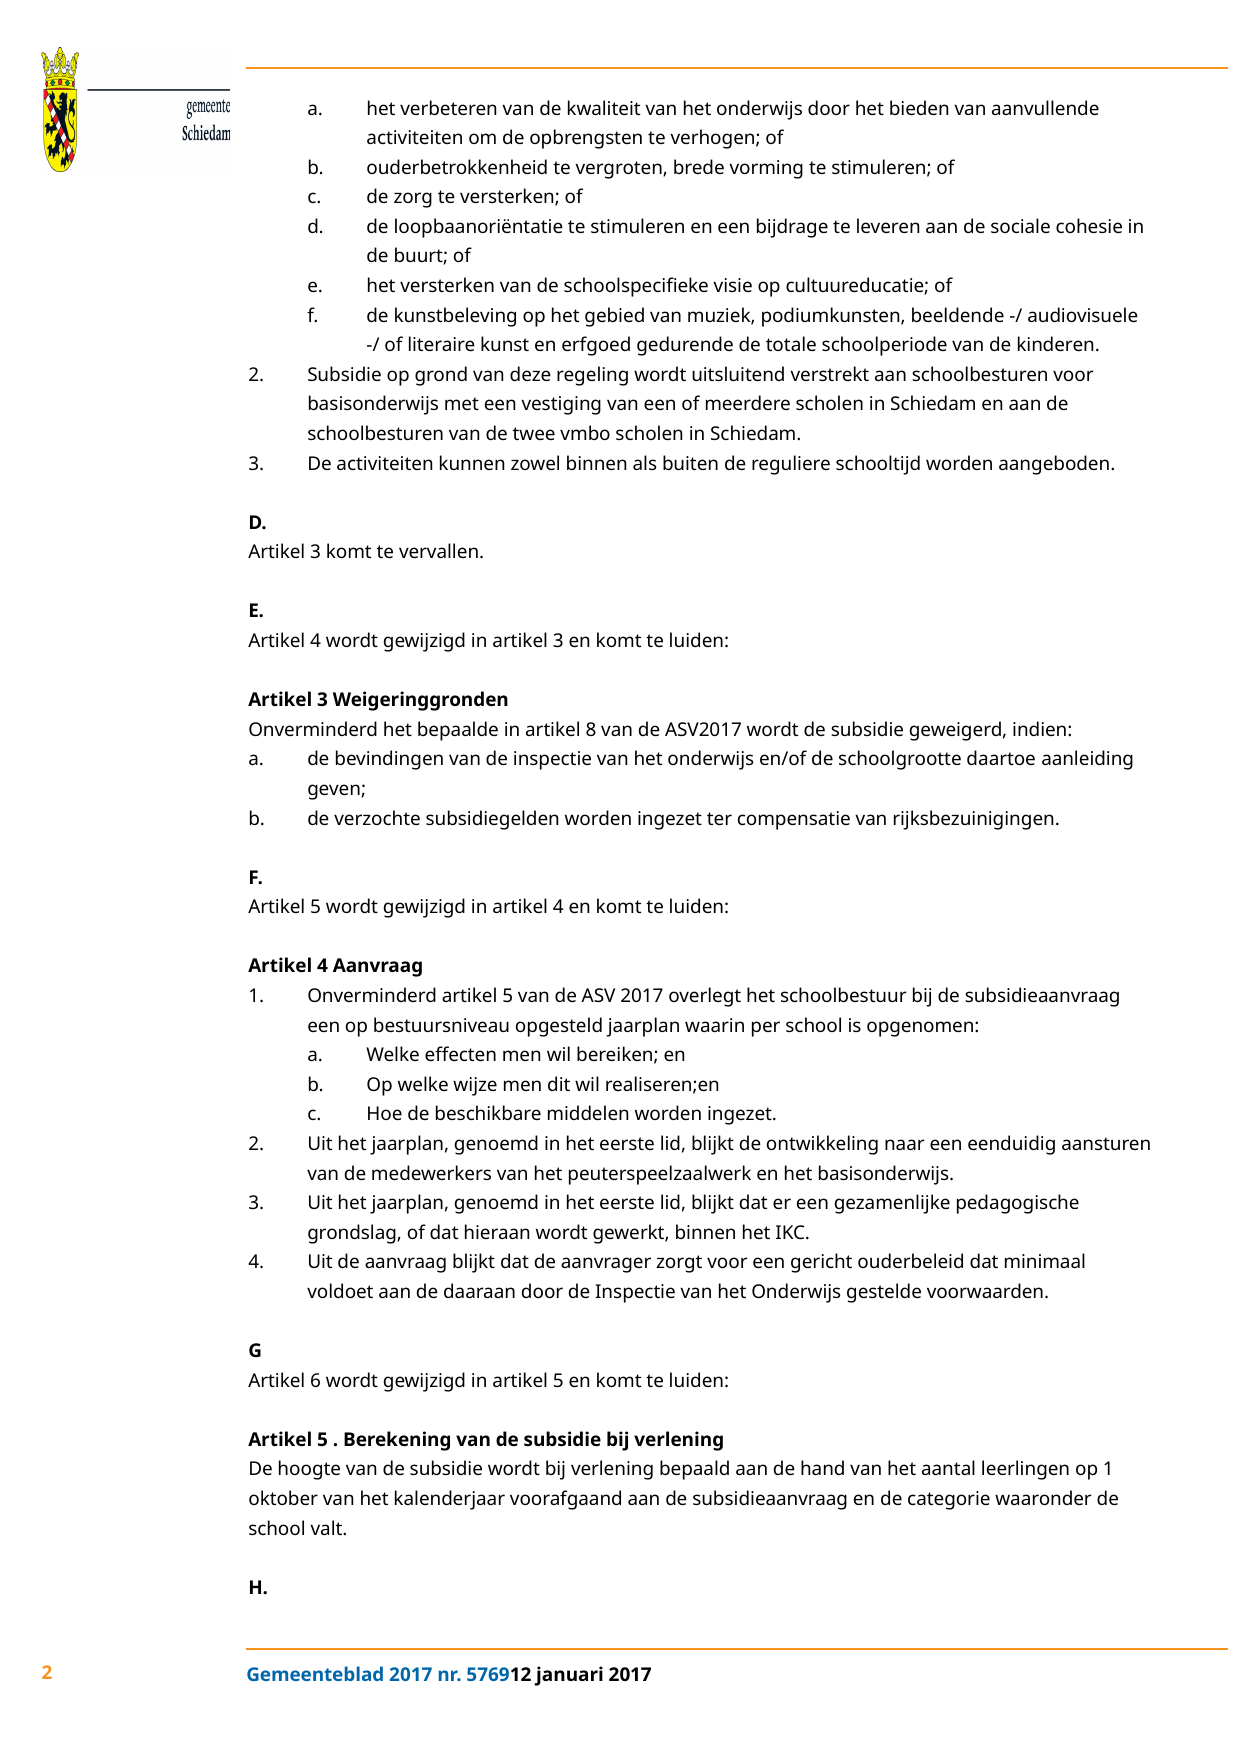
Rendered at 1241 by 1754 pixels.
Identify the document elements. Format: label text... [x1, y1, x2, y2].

list de kunstbeleving op het gebied van muziek, podiumkunsten, beeldende -/ audiovisuele -/ of literaire kunst en erfgoed gedurende de totale schoolperiode van de kinderen. [307, 302, 1152, 357]
list De activiteiten kunnen zowel binnen als buiten de reguliere schooltijd worden aangeboden. [248, 450, 1152, 476]
text Artikel 5 wordt gewijzigd in artikel 4 en komt te luiden: [248, 893, 1152, 919]
list het verbeteren van de kwaliteit van het onderwijs door het bieden van aanvullende activiteiten om de opbrengsten te verhogen; of [307, 95, 1152, 150]
list de zorg te versterken; of [307, 183, 1152, 209]
list Onverminderd artikel 5 van de ASV 2017 overlegt het schoolbestuur bij de subsidieaanvraag een op bestuursniveau opgesteld jaarplan waarin per school is opgenomen: [248, 982, 1152, 1038]
list de bevindingen van de inspectie van het onderwijs en/of de schoolgrootte daartoe aanleiding geven; [248, 746, 1152, 801]
list de verzochte subsidiegelden worden ingezet ter compensatie van rijksbezuinigingen. [248, 805, 1152, 831]
text Onverminderd het bepaalde in artikel 8 van de ASV2017 wordt de subsidie geweigerd, indien: [248, 716, 1152, 742]
text D. [248, 509, 1152, 535]
list Uit het jaarplan, genoemd in het eerste lid, blijkt de ontwikkeling naar een eenduidig aansturen van de medewerkers van het peuterspeelzaalwerk en het basisonderwijs. [248, 1130, 1152, 1186]
list Subsidie op grond van deze regeling wordt uitsluitend verstrekt aan schoolbesturen voor basisonderwijs met een vestiging van een of meerdere scholen in Schiedam en aan de schoolbesturen van de twee vmbo scholen in Schiedam. [248, 361, 1152, 446]
text G [248, 1337, 1152, 1363]
picture [41, 47, 231, 172]
text E. [248, 598, 1152, 623]
list Op welke wijze men dit wil realiseren;en [307, 1071, 1152, 1097]
list Uit het jaarplan, genoemd in het eerste lid, blijkt dat er een gezamenlijke pedagogische grondslag, of dat hieraan wordt gewerkt, binnen het IKC. [248, 1189, 1152, 1245]
list Welke effecten men wil bereiken; en [307, 1041, 1152, 1067]
list het versterken van de schoolspecifieke visie op cultuureducatie; of [307, 272, 1152, 298]
text F. [248, 864, 1152, 890]
text H. [248, 1574, 1152, 1600]
text De hoogte van de subsidie wordt bij verlening bepaald aan de hand van het aantal leerlingen op 1 oktober van het kalenderjaar voorafgaand aan de subsidieaanvraag en de categorie waaronder de school valt. [248, 1456, 1152, 1541]
text Artikel 3 Weigeringgronden [248, 686, 1152, 712]
text Artikel 4 wordt gewijzigd in artikel 3 en komt te luiden: [248, 627, 1152, 653]
text Artikel 5 . Berekening van de subsidie bij verlening [248, 1426, 1152, 1452]
list Hoe de beschikbare middelen worden ingezet. [307, 1101, 1152, 1126]
list ouderbetrokkenheid te vergroten, brede vorming te stimuleren; of [307, 154, 1152, 180]
list de loopbaanoriëntatie te stimuleren en een bijdrage te leveren aan de sociale cohesie in de buurt; of [307, 213, 1152, 268]
text Artikel 4 Aanvraag [248, 953, 1152, 978]
text Artikel 6 wordt gewijzigd in artikel 5 en komt te luiden: [248, 1367, 1152, 1393]
text Artikel 3 komt te vervallen. [248, 538, 1152, 564]
list Uit de aanvraag blijkt dat de aanvrager zorgt voor een gericht ouderbeleid dat minimaal voldoet aan de daaraan door de Inspectie van het Onderwijs gestelde voorwaarden. [248, 1248, 1152, 1304]
